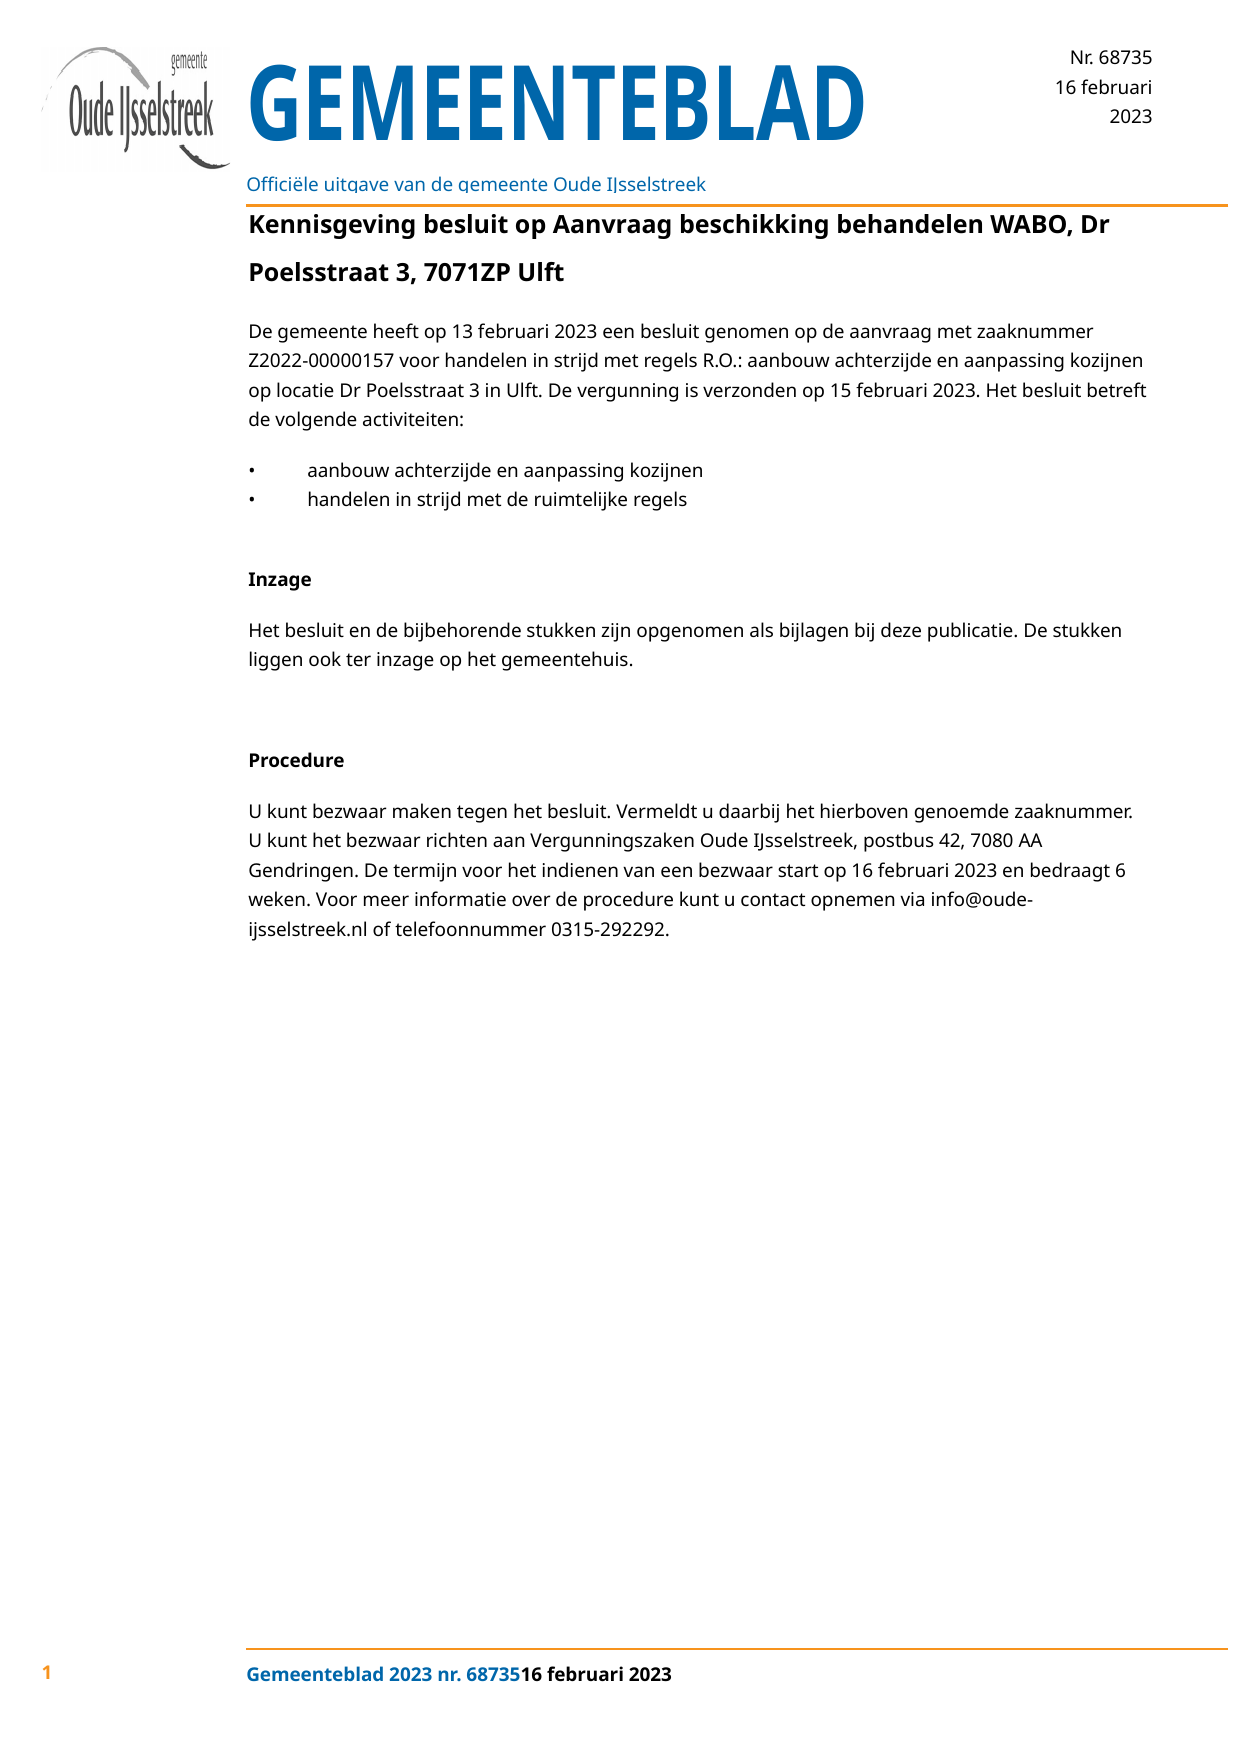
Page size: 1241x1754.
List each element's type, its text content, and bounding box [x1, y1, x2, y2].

text Inzage [248, 567, 1152, 592]
text Procedure [248, 747, 1152, 773]
text De gemeente heeft op 13 februari 2023 een besluit genomen op de aanvraag met zaaknummer Z2022-00000157 voor handelen in strijd met regels R.O.: aanbouw achterzijde en aanpassing kozijnen op locatie Dr Poelsstraat 3 in Ulft. De vergunning is verzonden op 15 februari 2023. Het besluit betreft de volgende activiteiten: [248, 318, 1152, 432]
picture [41, 47, 231, 172]
text Het besluit en de bijbehorende stukken zijn opgenomen als bijlagen bij deze publicatie. De stukken liggen ook ter inzage op het gemeentehuis. [248, 617, 1152, 672]
text Kennisgeving besluit op Aanvraag beschikking behandelen WABO, Dr Poelsstraat 3, 7071ZP Ulft [248, 207, 1152, 288]
list aanbouw achterzijde en aanpassing kozijnen [248, 457, 1152, 483]
list handelen in strijd met de ruimtelijke regels [248, 487, 1152, 512]
text U kunt bezwaar maken tegen het besluit. Vermeldt u daarbij het hierboven genoemde zaaknummer. U kunt het bezwaar richten aan Vergunningszaken Oude IJsselstreek, postbus 42, 7080 AA Gendringen. De termijn voor het indienen van een bezwaar start op 16 februari 2023 en bedraagt 6 weken. Voor meer informatie over de procedure kunt u contact opnemen via info@oude-ijsselstreek.nl of telefoonnummer 0315-292292. [248, 798, 1152, 942]
